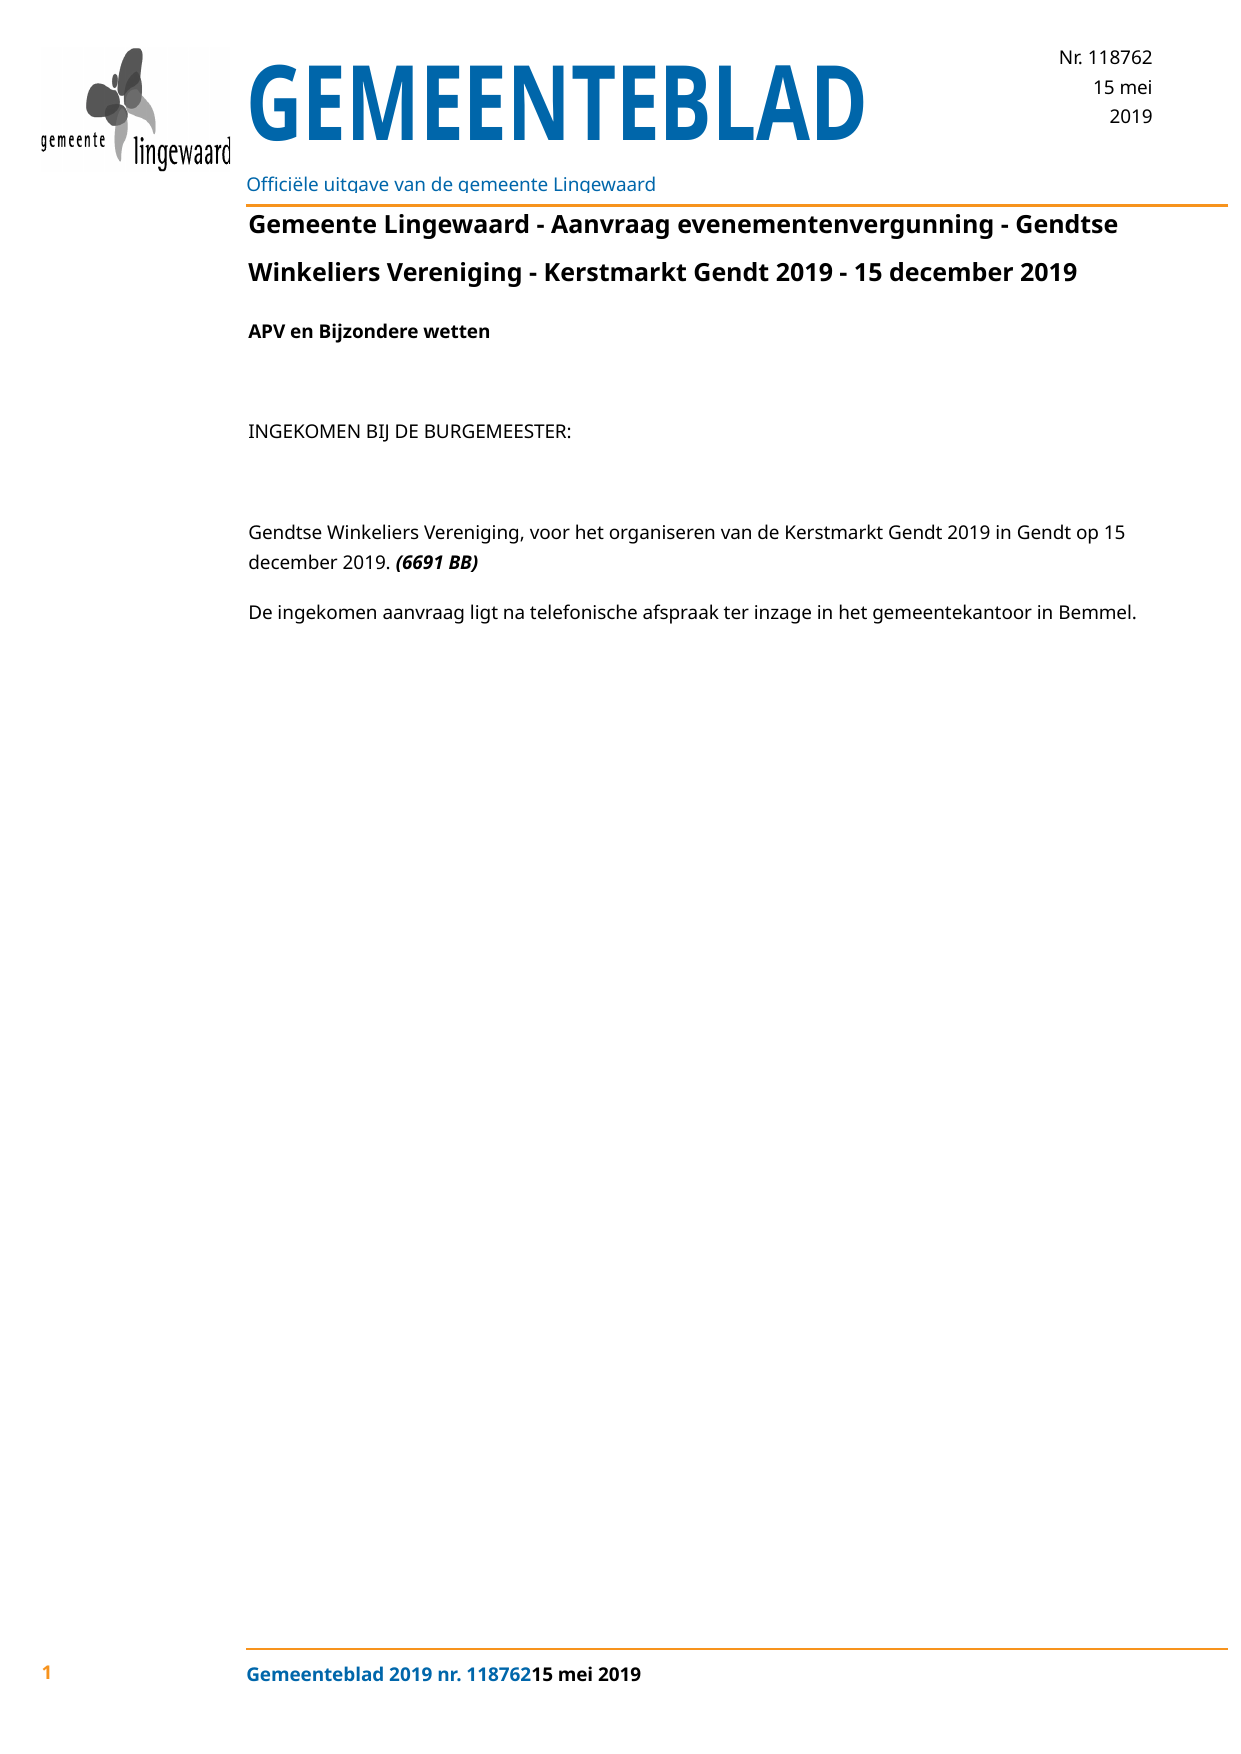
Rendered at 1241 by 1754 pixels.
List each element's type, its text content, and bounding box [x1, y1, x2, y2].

text APV en Bijzondere wetten [248, 318, 1152, 344]
text De ingekomen aanvraag ligt na telefonische afspraak ter inzage in het gemeentekantoor in Bemmel. [248, 599, 1152, 625]
text Gendtse Winkeliers Vereniging, voor het organiseren van de Kerstmarkt Gendt 2019 in Gendt op 15 december 2019. (6691 BB) [248, 519, 1152, 575]
text INGEKOMEN BIJ DE BURGEMEESTER: [248, 419, 1152, 444]
text Gemeente Lingewaard - Aanvraag evenementenvergunning - Gendtse Winkeliers Vereniging - Kerstmarkt Gendt 2019 - 15 december 2019 [248, 207, 1152, 288]
picture [41, 47, 231, 172]
